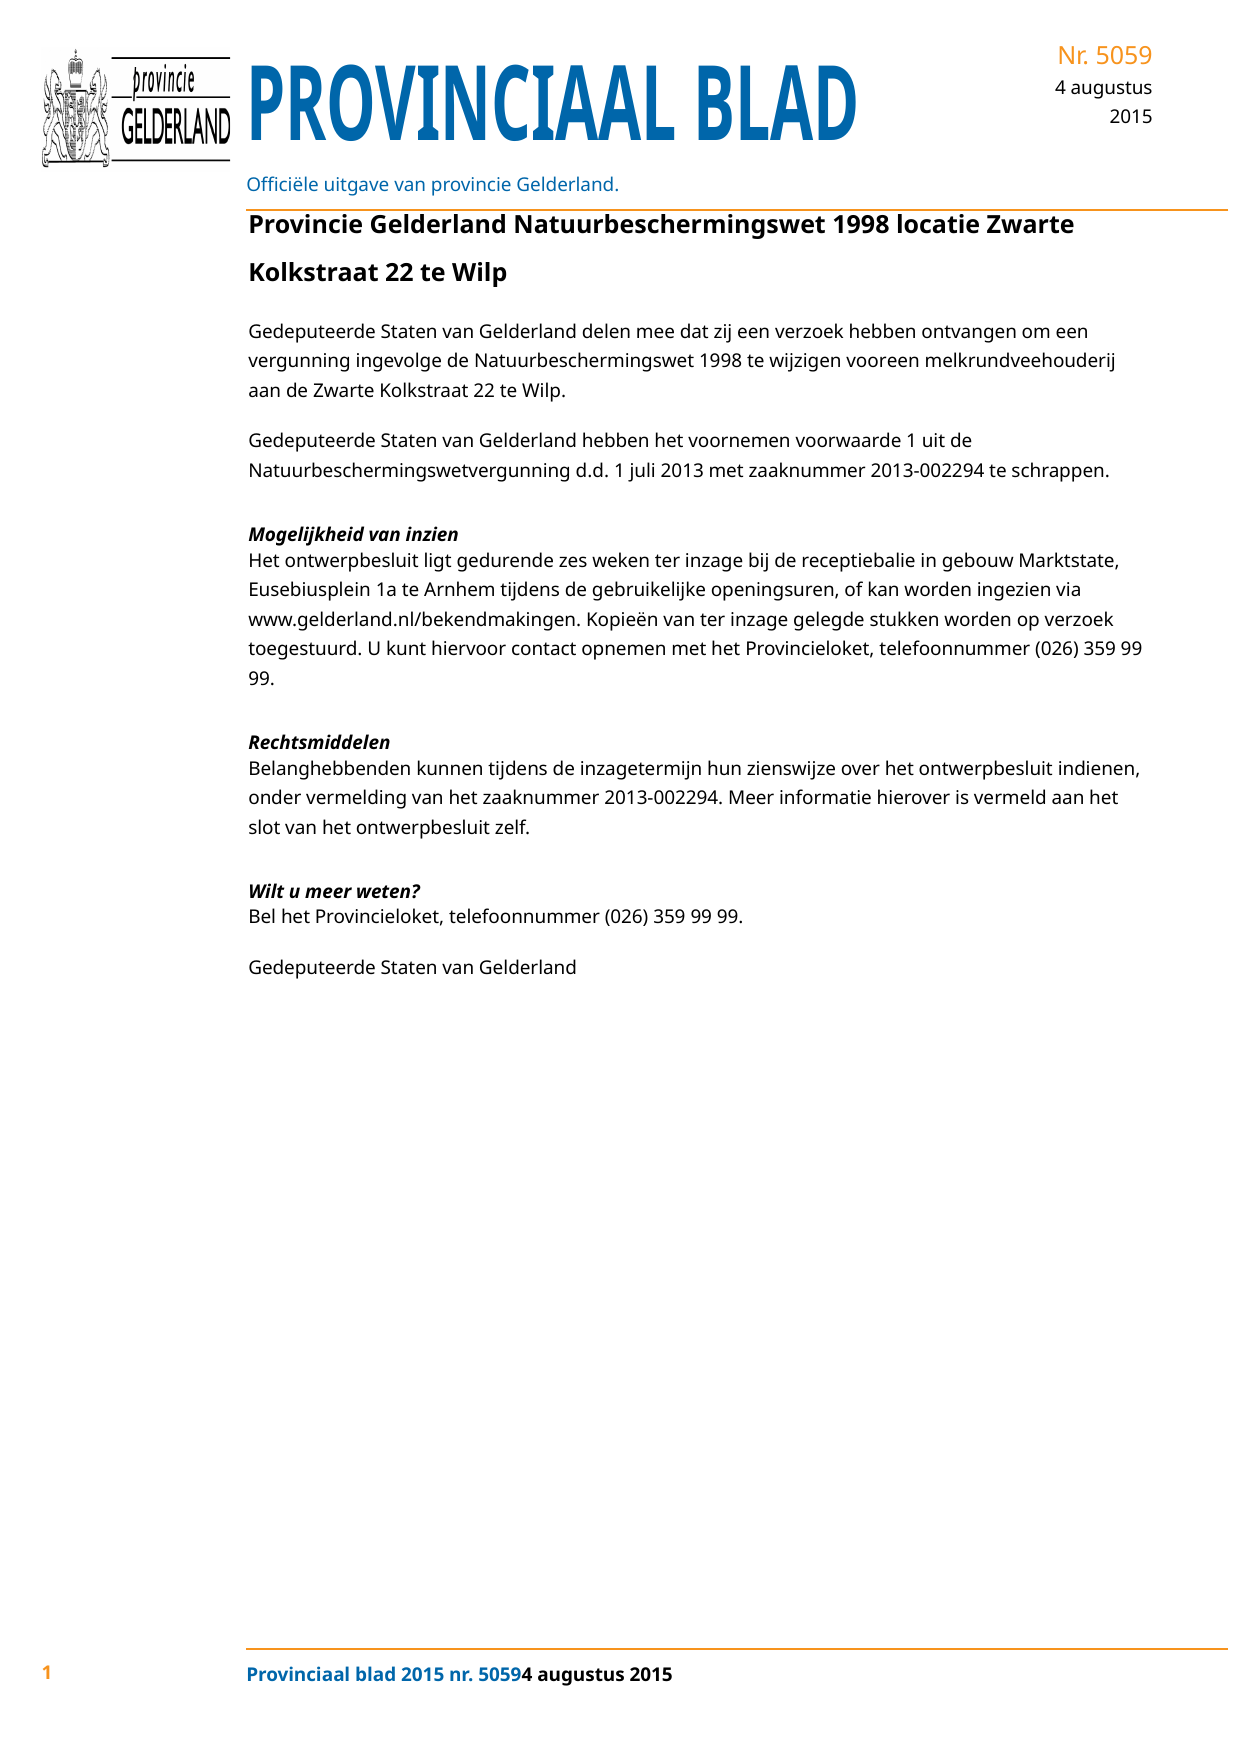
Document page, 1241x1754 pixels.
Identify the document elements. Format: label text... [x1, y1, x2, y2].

text Rechtsmiddelen [248, 729, 1152, 755]
text Bel het Provincieloket, telefoonnummer (026) 359 99 99. [248, 904, 1152, 929]
text Provincie Gelderland Natuurbeschermingswet 1998 locatie Zwarte Kolkstraat 22 te Wilp [248, 211, 1152, 288]
text Gedeputeerde Staten van Gelderland hebben het voornemen voorwaarde 1 uit de Natuurbeschermingswetvergunning d.d. 1 juli 2013 met zaaknummer 2013-002294 te schrappen. [248, 427, 1152, 483]
text Wilt u meer weten? [248, 878, 1152, 904]
text Gedeputeerde Staten van Gelderland [248, 954, 1152, 980]
text Mogelijkheid van inzien [248, 521, 1152, 547]
text Het ontwerpbesluit ligt gedurende zes weken ter inzage bij de receptiebalie in gebouw Marktstate, Eusebiusplein 1a te Arnhem tijdens de gebruikelijke openingsuren, of kan worden ingezien via www.gelderland.nl/bekendmakingen. Kopieën van ter inzage gelegde stukken worden op verzoek toegestuurd. U kunt hiervoor contact opnemen met het Provincieloket, telefoonnummer (026) 359 99 99. [248, 547, 1152, 691]
text Gedeputeerde Staten van Gelderland delen mee dat zij een verzoek hebben ontvangen om een vergunning ingevolge de Natuurbeschermingswet 1998 te wijzigen vooreen melkrundveehouderij aan de Zwarte Kolkstraat 22 te Wilp. [248, 318, 1152, 403]
picture [41, 47, 231, 172]
text Belanghebbenden kunnen tijdens de inzagetermijn hun zienswijze over het ontwerpbesluit indienen, onder vermelding van het zaaknummer 2013-002294. Meer informatie hierover is vermeld aan het slot van het ontwerpbesluit zelf. [248, 755, 1152, 840]
